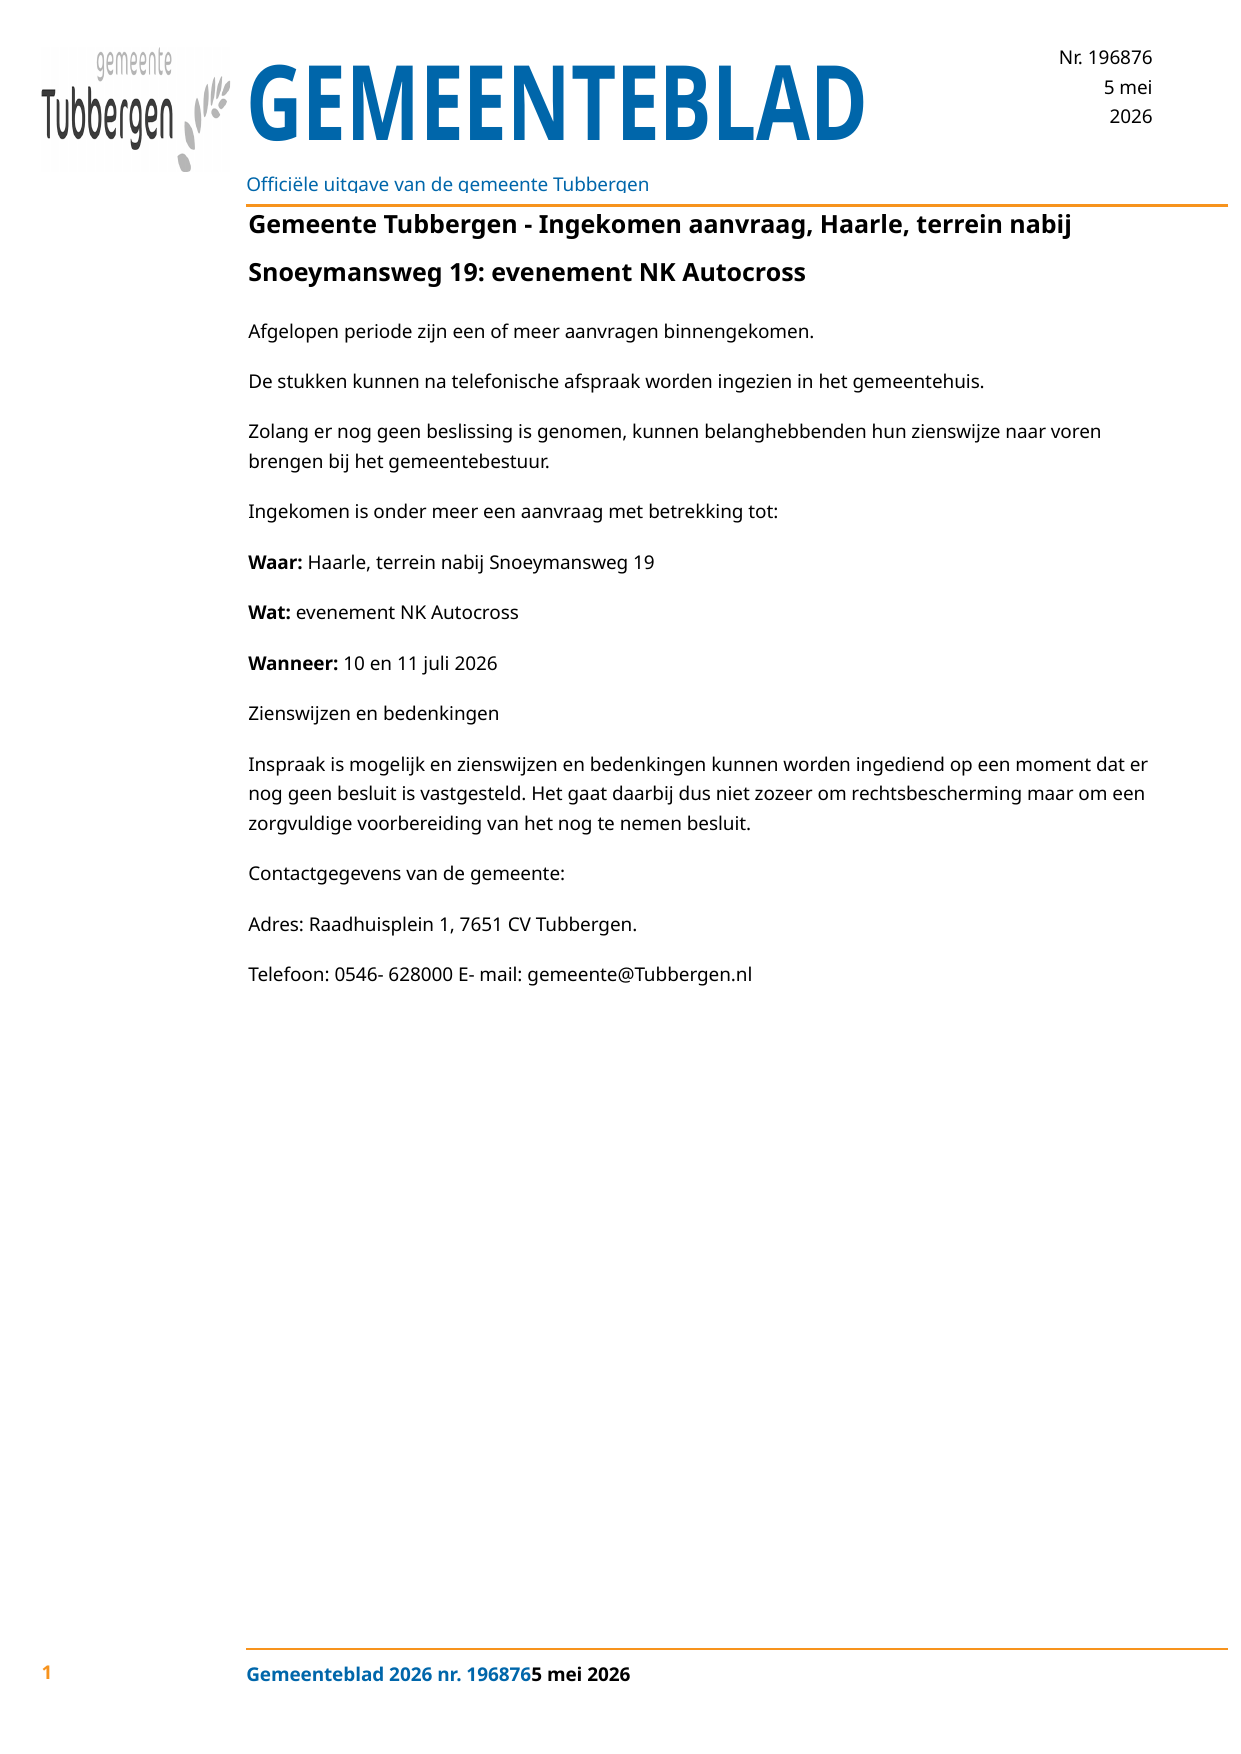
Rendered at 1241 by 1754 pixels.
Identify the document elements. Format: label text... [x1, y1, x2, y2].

text Wat: evenement NK Autocross [248, 599, 1152, 625]
text Contactgegevens van de gemeente: [248, 860, 1152, 886]
text Wanneer: 10 en 11 juli 2026 [248, 650, 1152, 676]
text Zienswijzen en bedenkingen [248, 700, 1152, 726]
text Ingekomen is onder meer een aanvraag met betrekking tot: [248, 499, 1152, 524]
text Afgelopen periode zijn een of meer aanvragen binnengekomen. [248, 318, 1152, 344]
text Gemeente Tubbergen - Ingekomen aanvraag, Haarle, terrein nabij Snoeymansweg 19: evenement NK Autocross [248, 207, 1152, 288]
text Telefoon: 0546- 628000 E- mail: gemeente@Tubbergen.nl [248, 961, 1152, 987]
text Waar: Haarle, terrein nabij Snoeymansweg 19 [248, 549, 1152, 575]
text Inspraak is mogelijk en zienswijzen en bedenkingen kunnen worden ingediend op een moment dat er nog geen besluit is vastgesteld. Het gaat daarbij dus niet zozeer om rechtsbescherming maar om een zorgvuldige voorbereiding van het nog te nemen besluit. [248, 751, 1152, 836]
picture [41, 47, 231, 172]
text Zolang er nog geen beslissing is genomen, kunnen belanghebbenden hun zienswijze naar voren brengen bij het gemeentebestuur. [248, 419, 1152, 474]
text Adres: Raadhuisplein 1, 7651 CV Tubbergen. [248, 911, 1152, 937]
text De stukken kunnen na telefonische afspraak worden ingezien in het gemeentehuis. [248, 368, 1152, 394]
